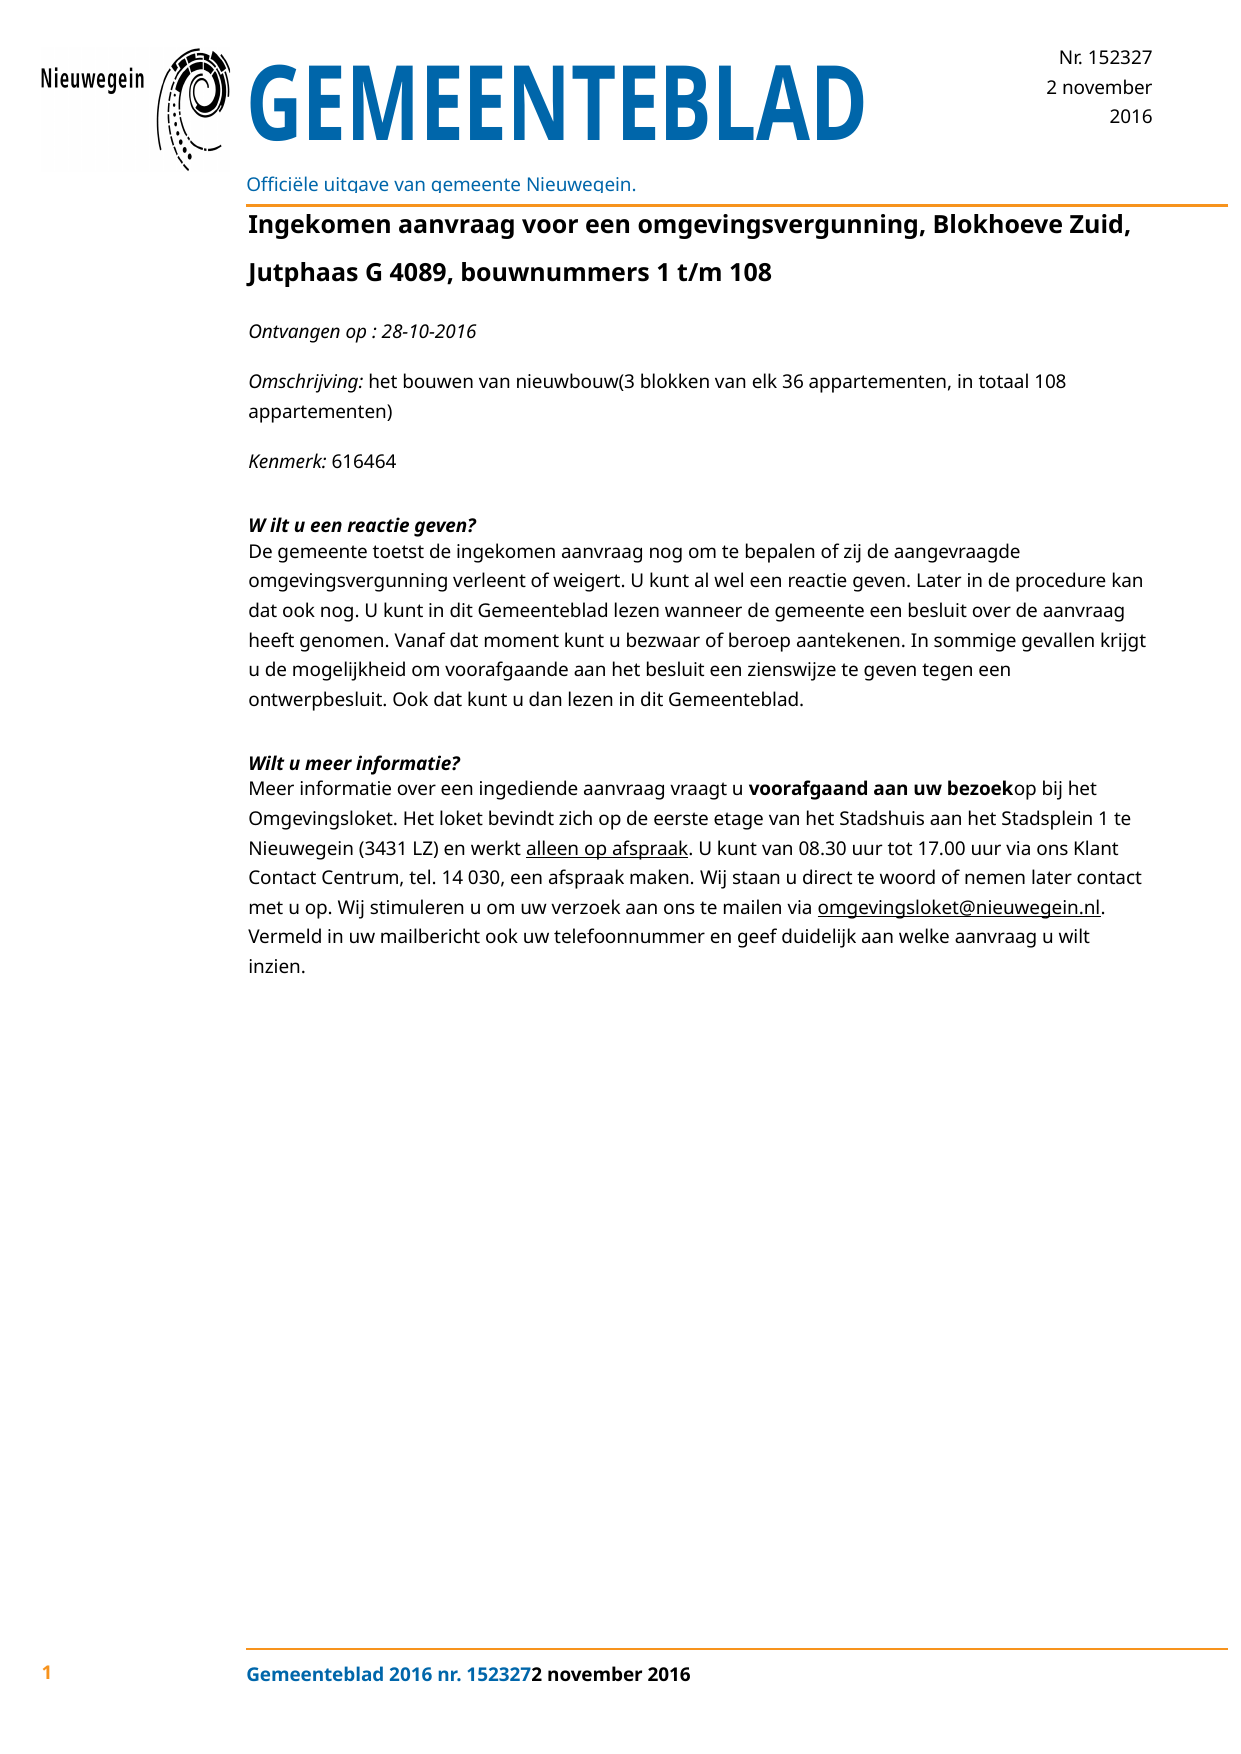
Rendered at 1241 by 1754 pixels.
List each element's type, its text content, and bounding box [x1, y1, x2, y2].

text De gemeente toetst de ingekomen aanvraag nog om te bepalen of zij de aangevraagde omgevingsvergunning verleent of weigert. U kunt al wel een reactie geven. Later in de procedure kan dat ook nog. U kunt in dit Gemeenteblad lezen wanneer de gemeente een besluit over de aanvraag heeft genomen. Vanaf dat moment kunt u bezwaar of beroep aantekenen. In sommige gevallen krijgt u de mogelijkheid om voorafgaande aan het besluit een zienswijze te geven tegen een ontwerpbesluit. Ook dat kunt u dan lezen in dit Gemeenteblad. [248, 538, 1152, 712]
text Ingekomen aanvraag voor een omgevingsvergunning, Blokhoeve Zuid, Jutphaas G 4089, bouwnummers 1 t/m 108 [248, 207, 1152, 288]
text Kenmerk: 616464 [248, 448, 1152, 474]
text Meer informatie over een ingediende aanvraag vraagt u voorafgaand aan uw bezoekop bij het Omgevingsloket. Het loket bevindt zich op de eerste etage van het Stadshuis aan het Stadsplein 1 te Nieuwegein (3431 LZ) en werkt alleen op afspraak. U kunt van 08.30 uur tot 17.00 uur via ons Klant Contact Centrum, tel. 14 030, een afspraak maken. Wij staan u direct te woord of nemen later contact met u op. Wij stimuleren u om uw verzoek aan ons te mailen via omgevingsloket@nieuwegein.nl. Vermeld in uw mailbericht ook uw telefoonnummer en geef duidelijk aan welke aanvraag u wilt inzien. [248, 776, 1152, 979]
picture [41, 47, 231, 172]
text Wilt u meer informatie? [248, 750, 1152, 776]
text Ontvangen op : 28-10-2016 [248, 318, 1152, 344]
text W ilt u een reactie geven? [248, 512, 1152, 538]
text Omschrijving: het bouwen van nieuwbouw(3 blokken van elk 36 appartementen, in totaal 108 appartementen) [248, 368, 1152, 424]
